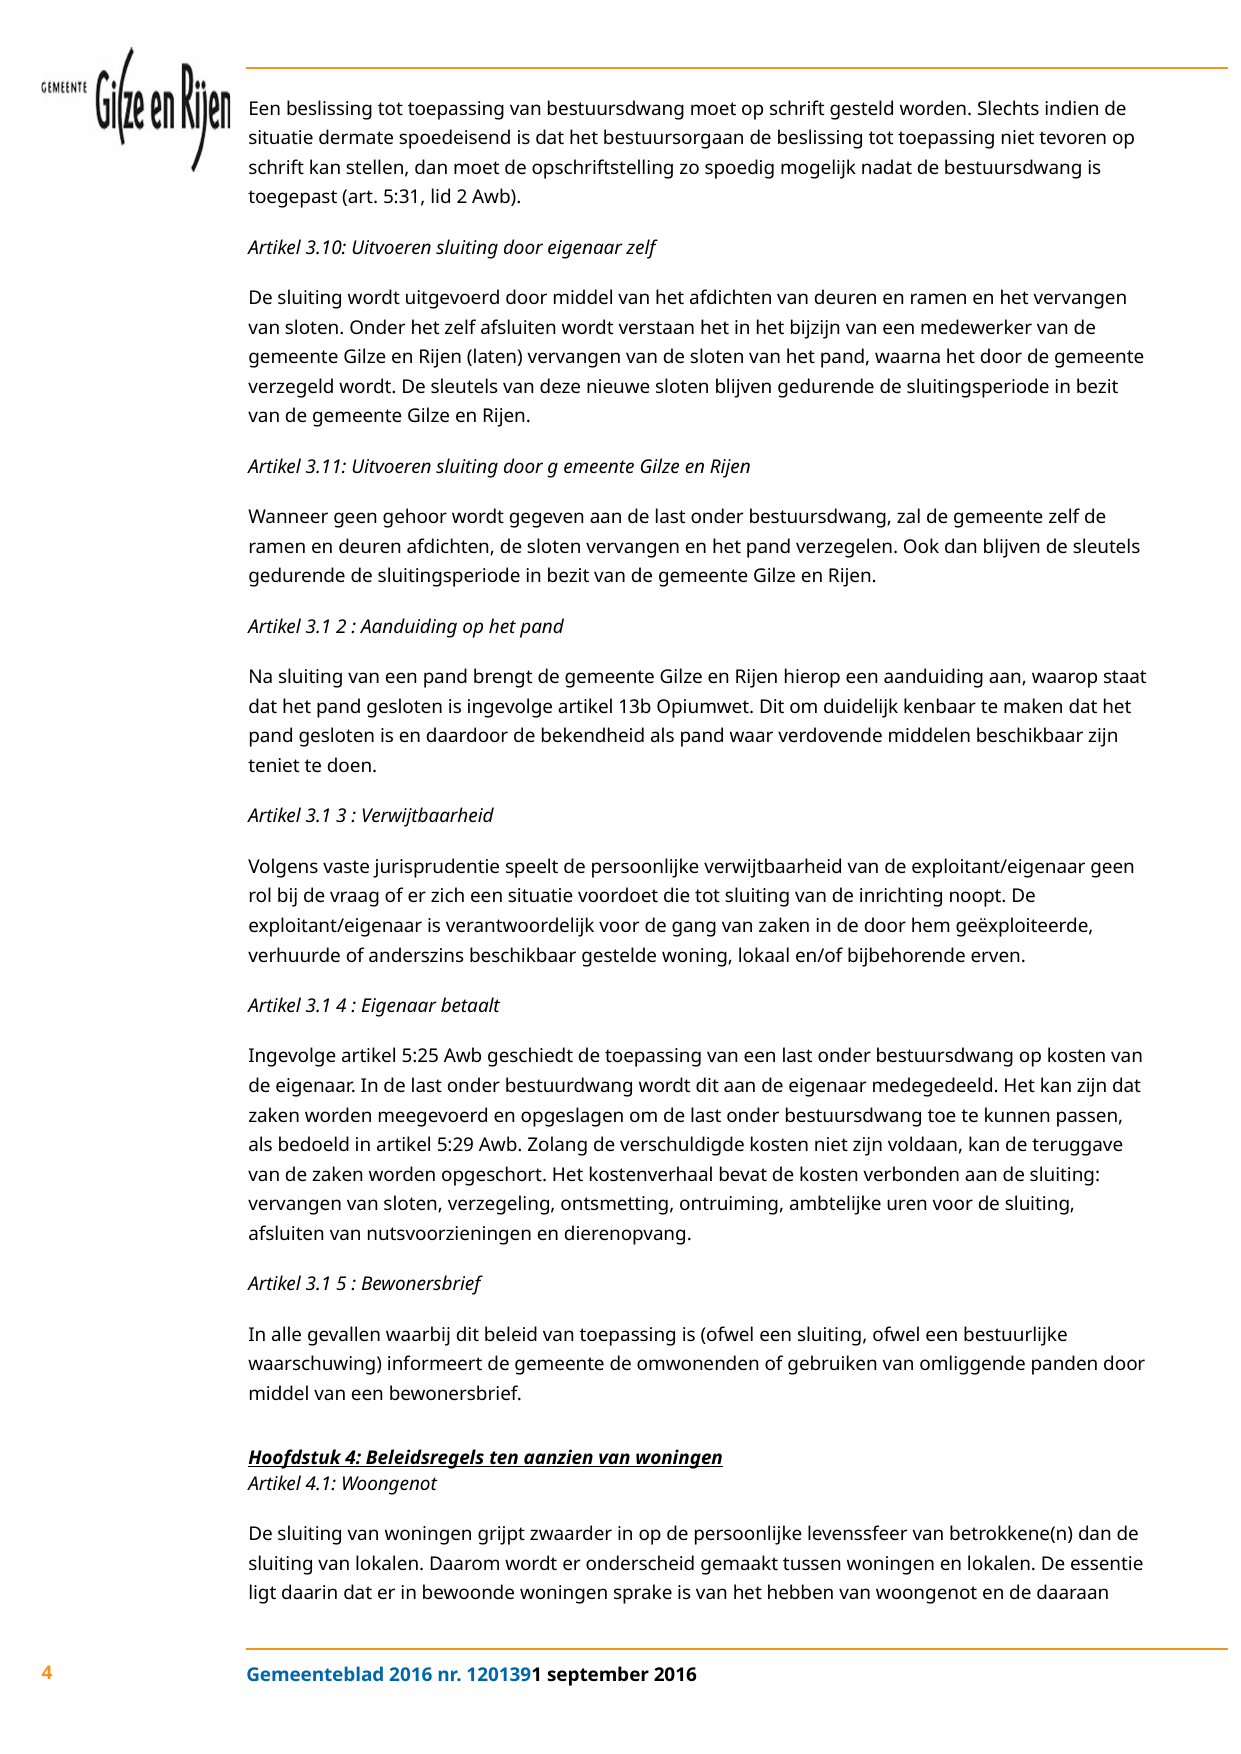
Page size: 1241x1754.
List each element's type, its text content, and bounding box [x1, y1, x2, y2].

text Volgens vaste jurisprudentie speelt de persoonlijke verwijtbaarheid van de exploitant/eigenaar geen rol bij de vraag of er zich een situatie voordoet die tot sluiting van de inrichting noopt. De exploitant/eigenaar is verantwoordelijk voor de gang van zaken in de door hem geëxploiteerde, verhuurde of anderszins beschikbaar gestelde woning, lokaal en/of bijbehorende erven. [248, 853, 1152, 968]
text Een beslissing tot toepassing van bestuursdwang moet op schrift gesteld worden. Slechts indien de situatie dermate spoedeisend is dat het bestuursorgaan de beslissing tot toepassing niet tevoren op schrift kan stellen, dan moet de opschriftstelling zo spoedig mogelijk nadat de bestuursdwang is toegepast (art. 5:31, lid 2 Awb). [248, 95, 1152, 209]
text Artikel 4.1: Woongenot [248, 1470, 1152, 1496]
text Artikel 3.1 4 : Eigenaar betaalt [248, 992, 1152, 1018]
text Artikel 3.11: Uitvoeren sluiting door g emeente Gilze en Rijen [248, 453, 1152, 479]
text Wanneer geen gehoor wordt gegeven aan de last onder bestuursdwang, zal de gemeente zelf de ramen en deuren afdichten, de sloten vervangen en het pand verzegelen. Ook dan blijven de sleutels gedurende de sluitingsperiode in bezit van de gemeente Gilze en Rijen. [248, 503, 1152, 588]
text Artikel 3.10: Uitvoeren sluiting door eigenaar zelf [248, 234, 1152, 260]
text Na sluiting van een pand brengt de gemeente Gilze en Rijen hierop een aanduiding aan, waarop staat dat het pand gesloten is ingevolge artikel 13b Opiumwet. Dit om duidelijk kenbaar te maken dat het pand gesloten is en daardoor de bekendheid als pand waar verdovende middelen beschikbaar zijn teniet te doen. [248, 663, 1152, 778]
text Hoofdstuk 4: Beleidsregels ten aanzien van woningen [248, 1444, 1152, 1470]
text In alle gevallen waarbij dit beleid van toepassing is (ofwel een sluiting, ofwel een bestuurlijke waarschuwing) informeert de gemeente de omwonenden of gebruiken van omliggende panden door middel van een bewonersbrief. [248, 1321, 1152, 1406]
picture [41, 47, 231, 172]
text Artikel 3.1 5 : Bewonersbrief [248, 1271, 1152, 1296]
text Artikel 3.1 3 : Verwijtbaarheid [248, 803, 1152, 828]
text De sluiting wordt uitgevoerd door middel van het afdichten van deuren en ramen en het vervangen van sloten. Onder het zelf afsluiten wordt verstaan het in het bijzijn van een medewerker van de gemeente Gilze en Rijen (laten) vervangen van de sloten van het pand, waarna het door de gemeente verzegeld wordt. De sleutels van deze nieuwe sloten blijven gedurende de sluitingsperiode in bezit van de gemeente Gilze en Rijen. [248, 284, 1152, 428]
text Ingevolge artikel 5:25 Awb geschiedt de toepassing van een last onder bestuursdwang op kosten van de eigenaar. In de last onder bestuurdwang wordt dit aan de eigenaar medegedeeld. Het kan zijn dat zaken worden meegevoerd en opgeslagen om de last onder bestuursdwang toe te kunnen passen, als bedoeld in artikel 5:29 Awb. Zolang de verschuldigde kosten niet zijn voldaan, kan de teruggave van de zaken worden opgeschort. Het kostenverhaal bevat de kosten verbonden aan de sluiting: vervangen van sloten, verzegeling, ontsmetting, ontruiming, ambtelijke uren voor de sluiting, afsluiten van nutsvoorzieningen en dierenopvang. [248, 1043, 1152, 1246]
text Artikel 3.1 2 : Aanduiding op het pand [248, 613, 1152, 639]
text De sluiting van woningen grijpt zwaarder in op de persoonlijke levenssfeer van betrokkene(n) dan de sluiting van lokalen. Daarom wordt er onderscheid gemaakt tussen woningen en lokalen. De essentie ligt daarin dat er in bewoonde woningen sprake is van het hebben van woongenot en de daaraan [248, 1520, 1152, 1605]
